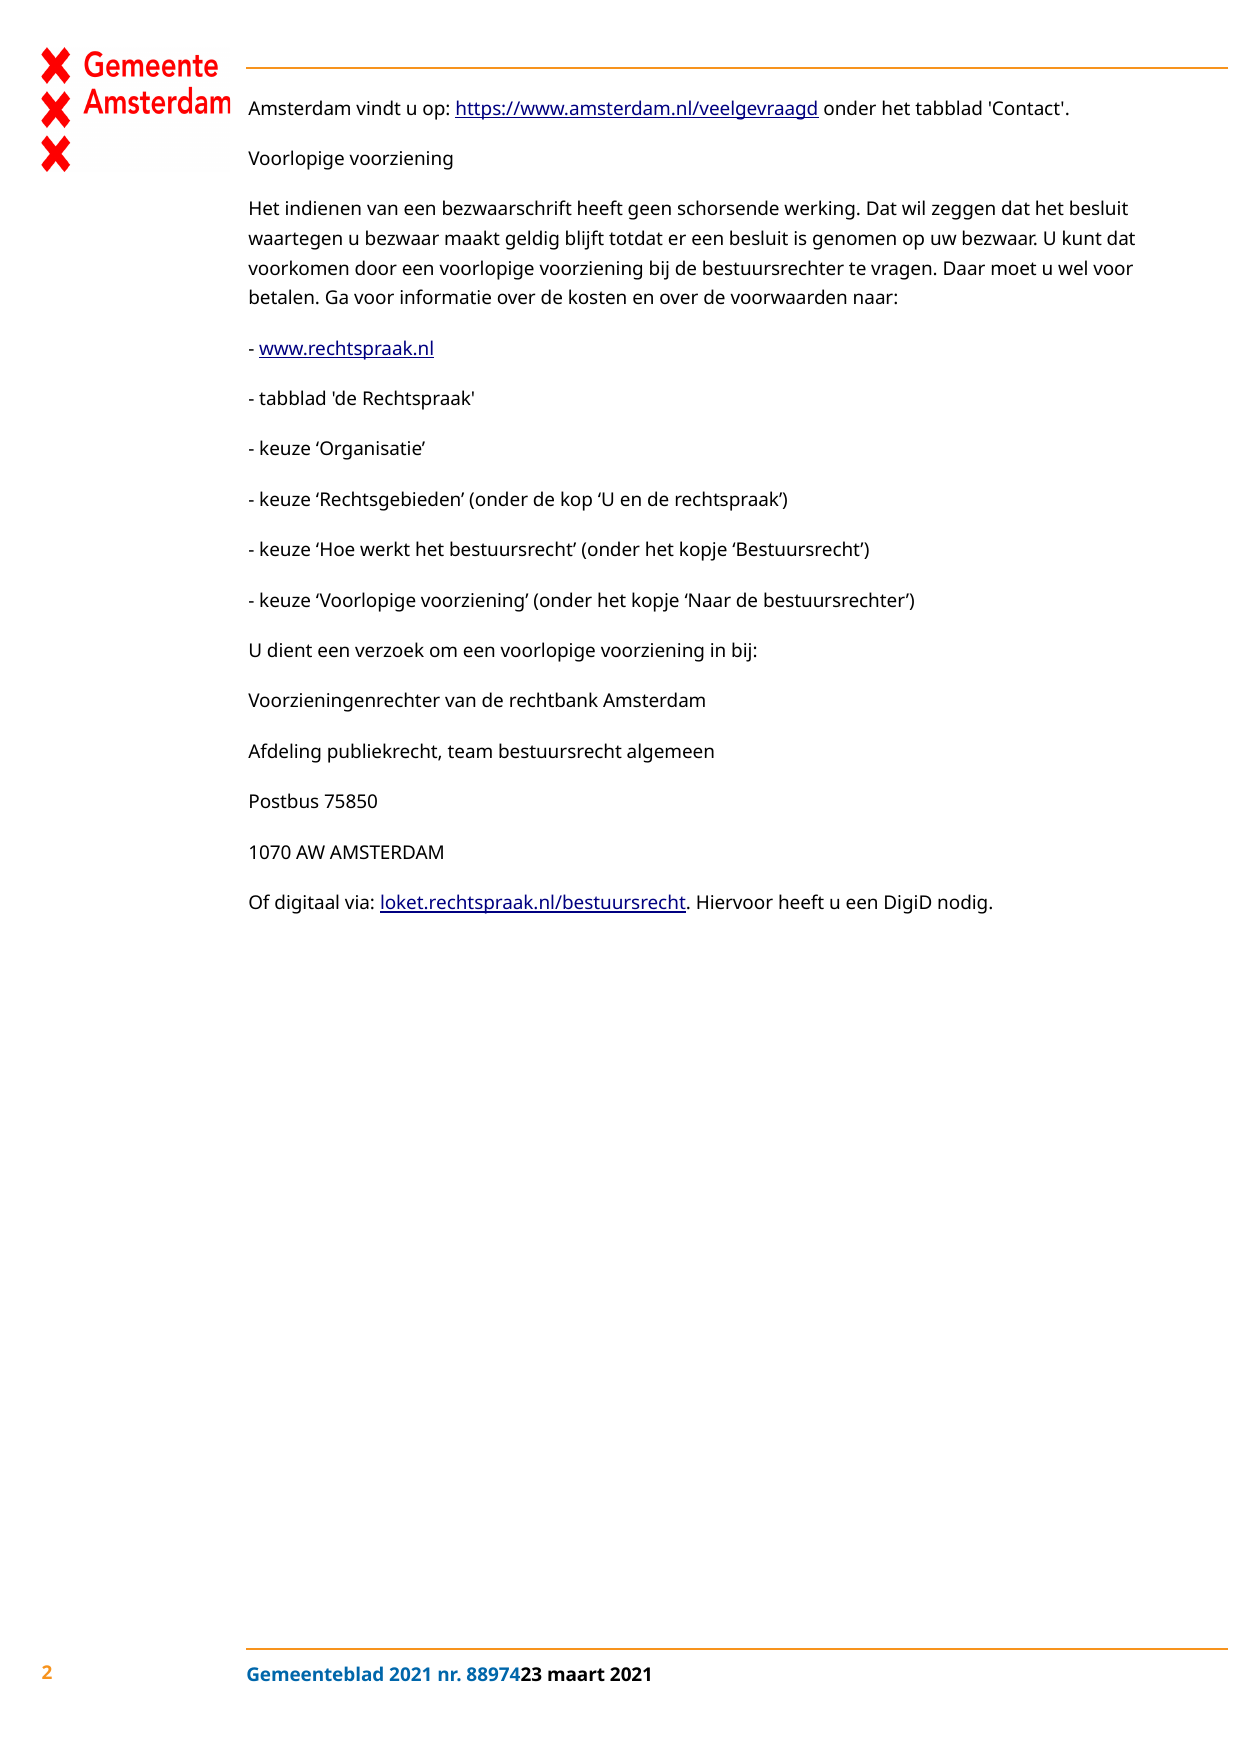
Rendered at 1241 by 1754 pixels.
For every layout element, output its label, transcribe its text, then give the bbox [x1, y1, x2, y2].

text Het indienen van een bezwaarschrift heeft geen schorsende werking. Dat wil zeggen dat het besluit waartegen u bezwaar maakt geldig blijft totdat er een besluit is genomen op uw bezwaar. U kunt dat voorkomen door een voorlopige voorziening bij de bestuursrechter te vragen. Daar moet u wel voor betalen. Ga voor informatie over de kosten en over de voorwaarden naar: [248, 196, 1152, 310]
text - keuze ‘Organisatie’ [248, 436, 1152, 461]
text Of digitaal via: loket.rechtspraak.nl/bestuursrecht. Hiervoor heeft u een DigiD nodig. [248, 889, 1152, 915]
text - keuze ‘Hoe werkt het bestuursrecht’ (onder het kopje ‘Bestuursrecht’) [248, 536, 1152, 562]
text - keuze ‘Voorlopige voorziening’ (onder het kopje ‘Naar de bestuursrechter’) [248, 587, 1152, 613]
text - www.rechtspraak.nl [248, 335, 1152, 361]
text Afdeling publiekrecht, team bestuursrecht algemeen [248, 738, 1152, 764]
text Amsterdam vindt u op: https://www.amsterdam.nl/veelgevraagd onder het tabblad 'Contact'. [248, 95, 1152, 121]
picture [41, 47, 231, 172]
text Postbus 75850 [248, 788, 1152, 814]
text U dient een verzoek om een voorlopige voorziening in bij: [248, 637, 1152, 663]
text Voorzieningenrechter van de rechtbank Amsterdam [248, 688, 1152, 713]
text 1070 AW AMSTERDAM [248, 839, 1152, 865]
text - keuze ‘Rechtsgebieden’ (onder de kop ‘U en de rechtspraak’) [248, 486, 1152, 512]
text Voorlopige voorziening [248, 145, 1152, 171]
text - tabblad 'de Rechtspraak' [248, 385, 1152, 411]
